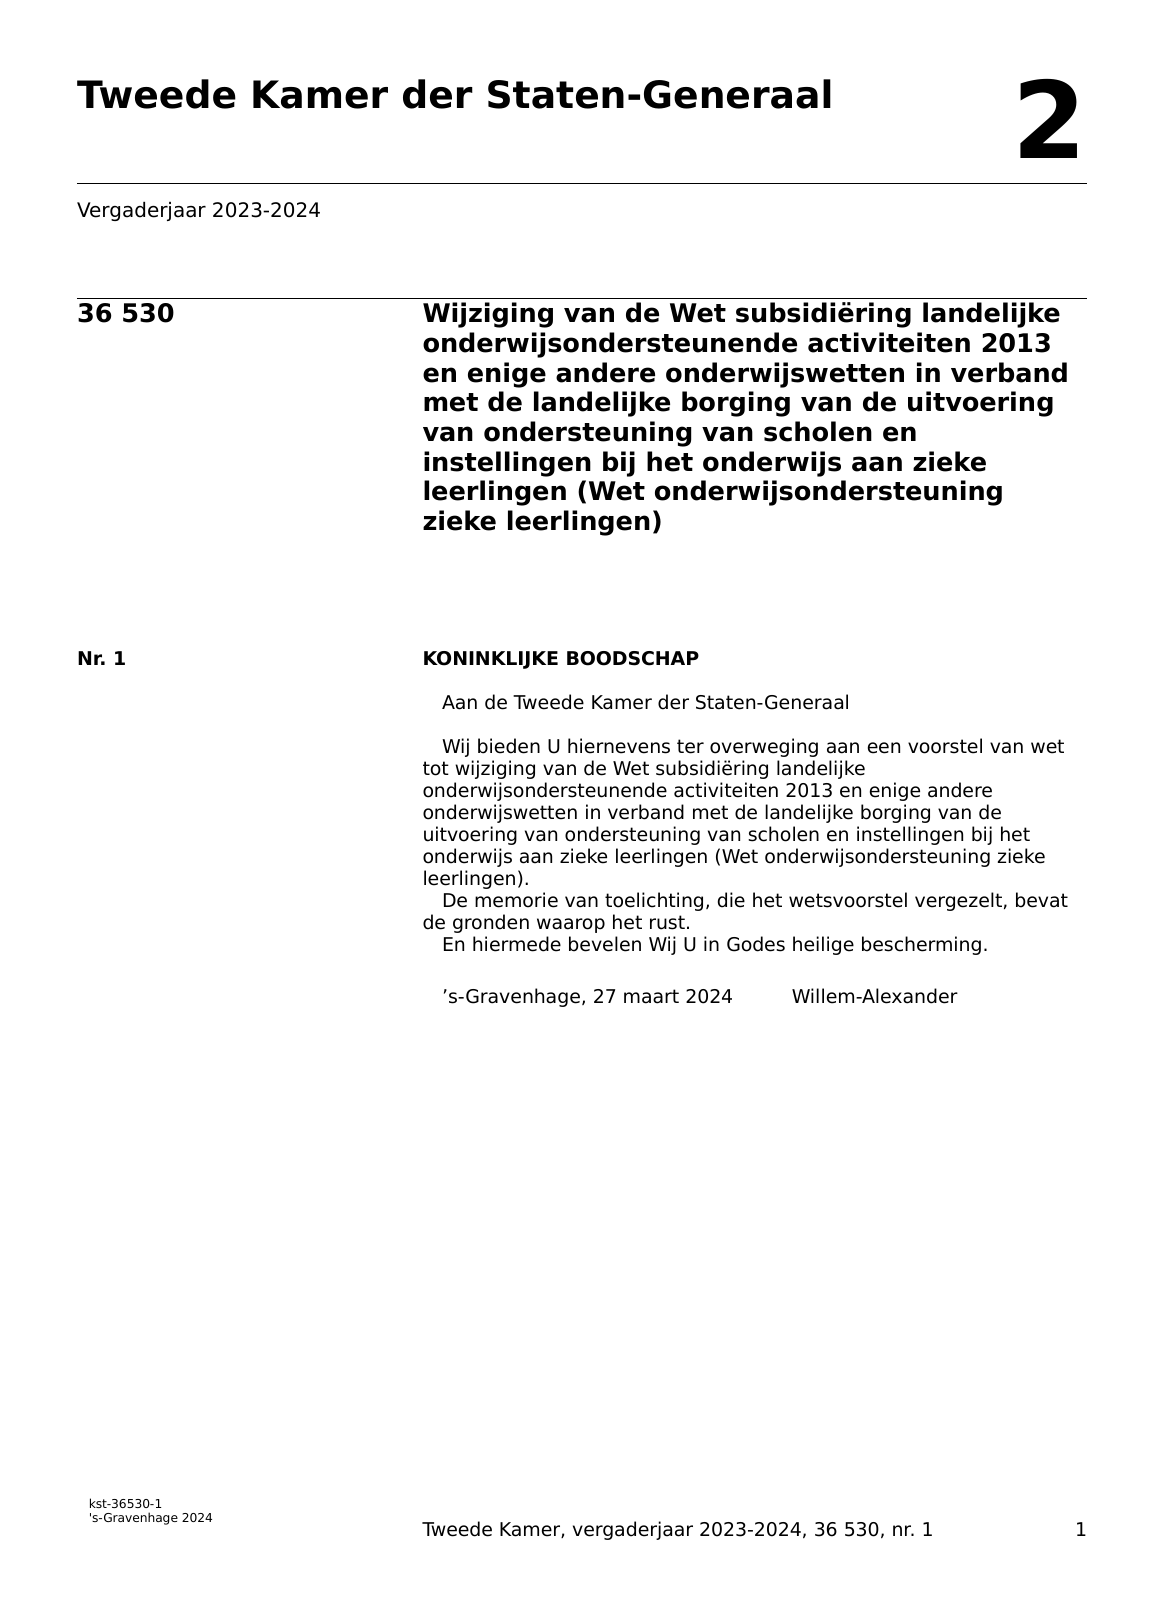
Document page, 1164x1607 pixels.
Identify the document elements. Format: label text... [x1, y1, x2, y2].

subtitle Nr. 1 KONINKLIJKE BOODSCHAP [77, 647, 1087, 669]
text En hiermede bevelen Wij U in Godes heilige bescherming. [422, 934, 1087, 956]
text De memorie van toelichting, die het wetsvoorstel vergezelt, bevat de gronden waarop het rust. [422, 890, 1087, 934]
text 's-Gravenhage 2024 [88, 1511, 323, 1525]
subtitle 36 530 Wijziging van de Wet subsidiëring landelijke onderwijsondersteunende activiteiten 2013 en enige andere onderwijswetten in verband met de landelijke borging van de uitvoering van ondersteuning van scholen en instellingen bij het onderwijs aan zieke leerlingen (Wet onderwijsondersteuning zieke leerlingen) [77, 299, 1087, 536]
table_cell Vergaderjaar 2023-2024 [77, 184, 1087, 298]
text kst-36530-1 [88, 1497, 323, 1511]
text Aan de Tweede Kamer der Staten-Generaal [422, 692, 1087, 714]
table_header Tweede Kamer der Staten-Generaal [77, 59, 886, 183]
table_header 2 [886, 59, 1087, 183]
text ’s-Gravenhage, 27 maart 2024 Willem-Alexander [422, 986, 1087, 1008]
text Wij bieden U hiernevens ter overweging aan een voorstel van wet tot wijziging van de Wet subsidiëring landelijke onderwijsondersteunende activiteiten 2013 en enige andere onderwijswetten in verband met de landelijke borging van de uitvoering van ondersteuning van scholen en instellingen bij het onderwijs aan zieke leerlingen (Wet onderwijsondersteuning zieke leerlingen). [422, 736, 1087, 890]
